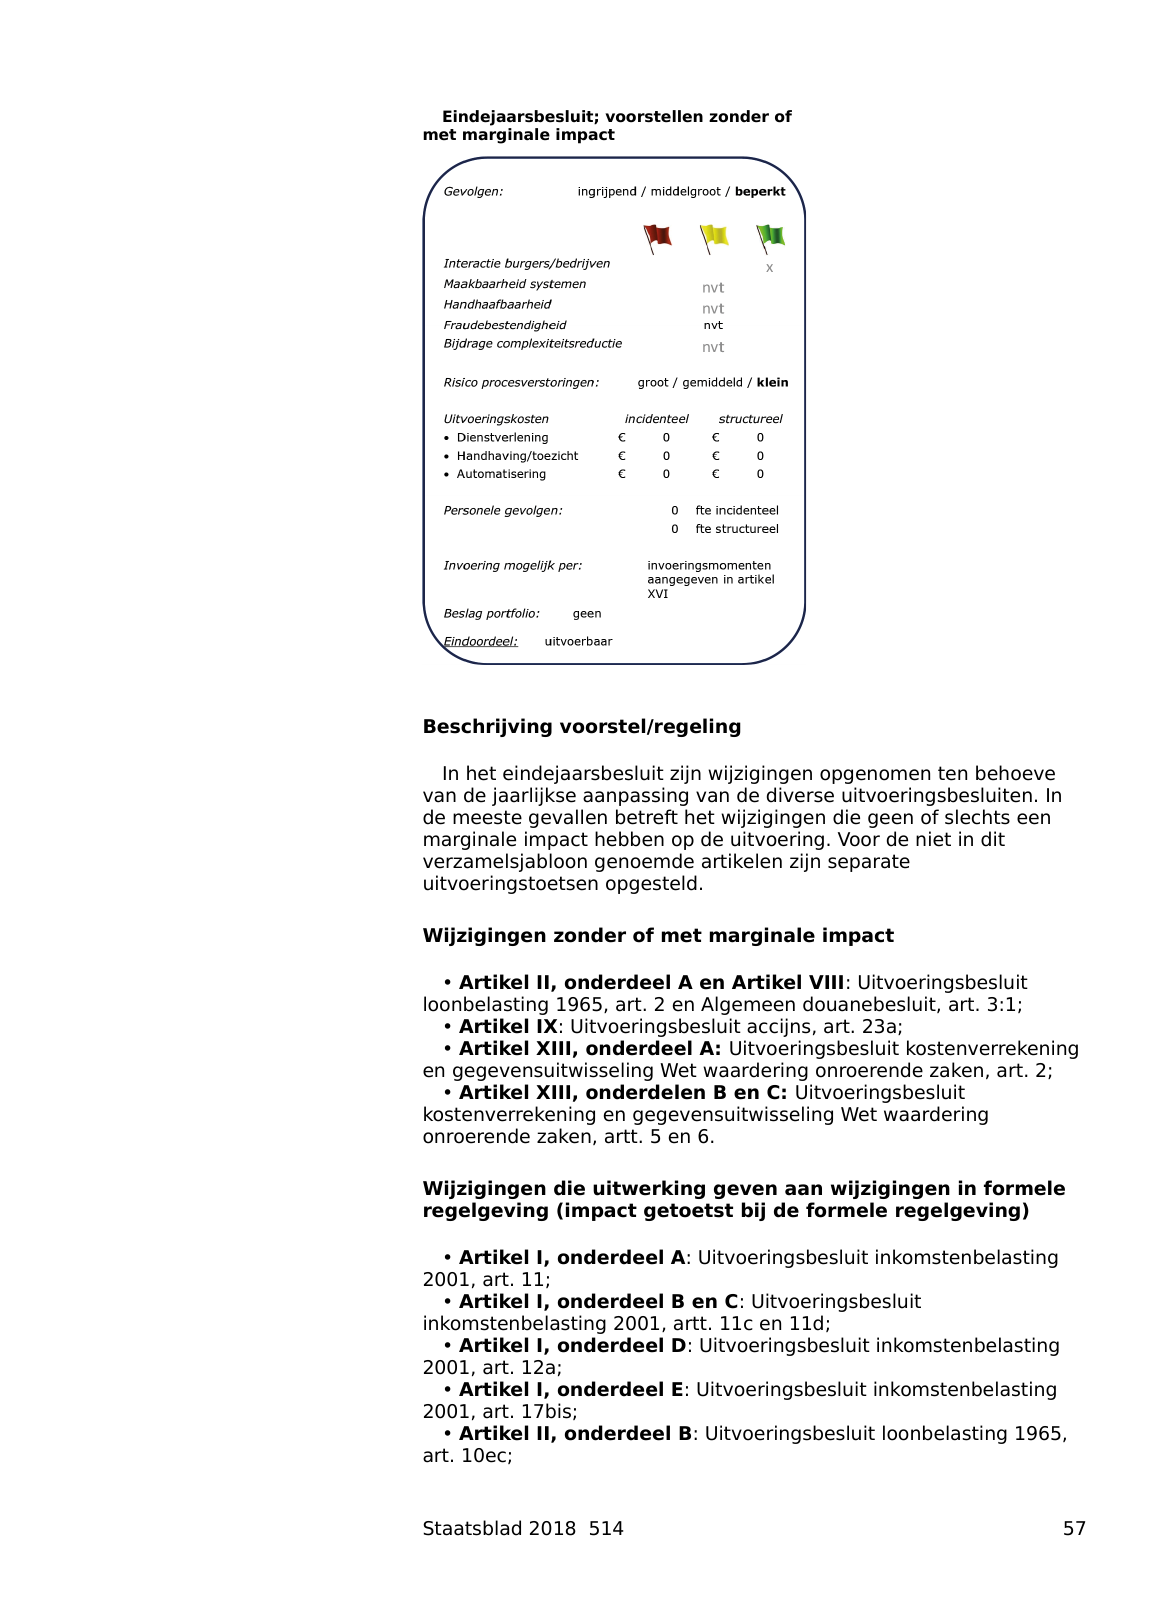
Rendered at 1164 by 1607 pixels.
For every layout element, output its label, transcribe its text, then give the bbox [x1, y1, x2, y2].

text • Artikel I, onderdeel E: Uitvoeringsbesluit inkomstenbelasting 2001, art. 17bis; [422, 1379, 1087, 1423]
text • Artikel I, onderdeel D: Uitvoeringsbesluit inkomstenbelasting 2001, art. 12a; [422, 1335, 1087, 1379]
subtitle Wijzigingen die uitwerking geven aan wijzigingen in formele regelgeving (impact getoetst bij de formele regelgeving) [422, 1178, 1087, 1222]
text • Artikel I, onderdeel A: Uitvoeringsbesluit inkomstenbelasting 2001, art. 11; [422, 1247, 1087, 1291]
text • Artikel II, onderdeel B: Uitvoeringsbesluit loonbelasting 1965, art. 10ec; [422, 1423, 1087, 1467]
subtitle Wijzigingen zonder of met marginale impact [422, 925, 1087, 947]
picture [422, 156, 807, 665]
text • Artikel XIII, onderdeel A: Uitvoeringsbesluit kostenverrekening en gegevensuitwisseling Wet waardering onroerende zaken, art. 2; [422, 1038, 1087, 1082]
text Eindejaarsbesluit; voorstellen zonder of met marginale impact [422, 108, 806, 144]
text • Artikel IX: Uitvoeringsbesluit accijns, art. 23a; [422, 1016, 1087, 1038]
text • Artikel XIII, onderdelen B en C: Uitvoeringsbesluit kostenverrekening en gegevensuitwisseling Wet waardering onroerende zaken, artt. 5 en 6. [422, 1082, 1087, 1148]
text • Artikel II, onderdeel A en Artikel VIII: Uitvoeringsbesluit loonbelasting 1965, art. 2 en Algemeen douanebesluit, art. 3:1; [422, 972, 1087, 1016]
text • Artikel I, onderdeel B en C: Uitvoeringsbesluit inkomstenbelasting 2001, artt. 11c en 11d; [422, 1291, 1087, 1335]
subtitle Beschrijving voorstel/regeling [422, 716, 1087, 738]
text In het eindejaarsbesluit zijn wijzigingen opgenomen ten behoeve van de jaarlijkse aanpassing van de diverse uitvoeringsbesluiten. In de meeste gevallen betreft het wijzigingen die geen of slechts een marginale impact hebben op de uitvoering. Voor de niet in dit verzamelsjabloon genoemde artikelen zijn separate uitvoeringstoetsen opgesteld. [422, 763, 1087, 895]
